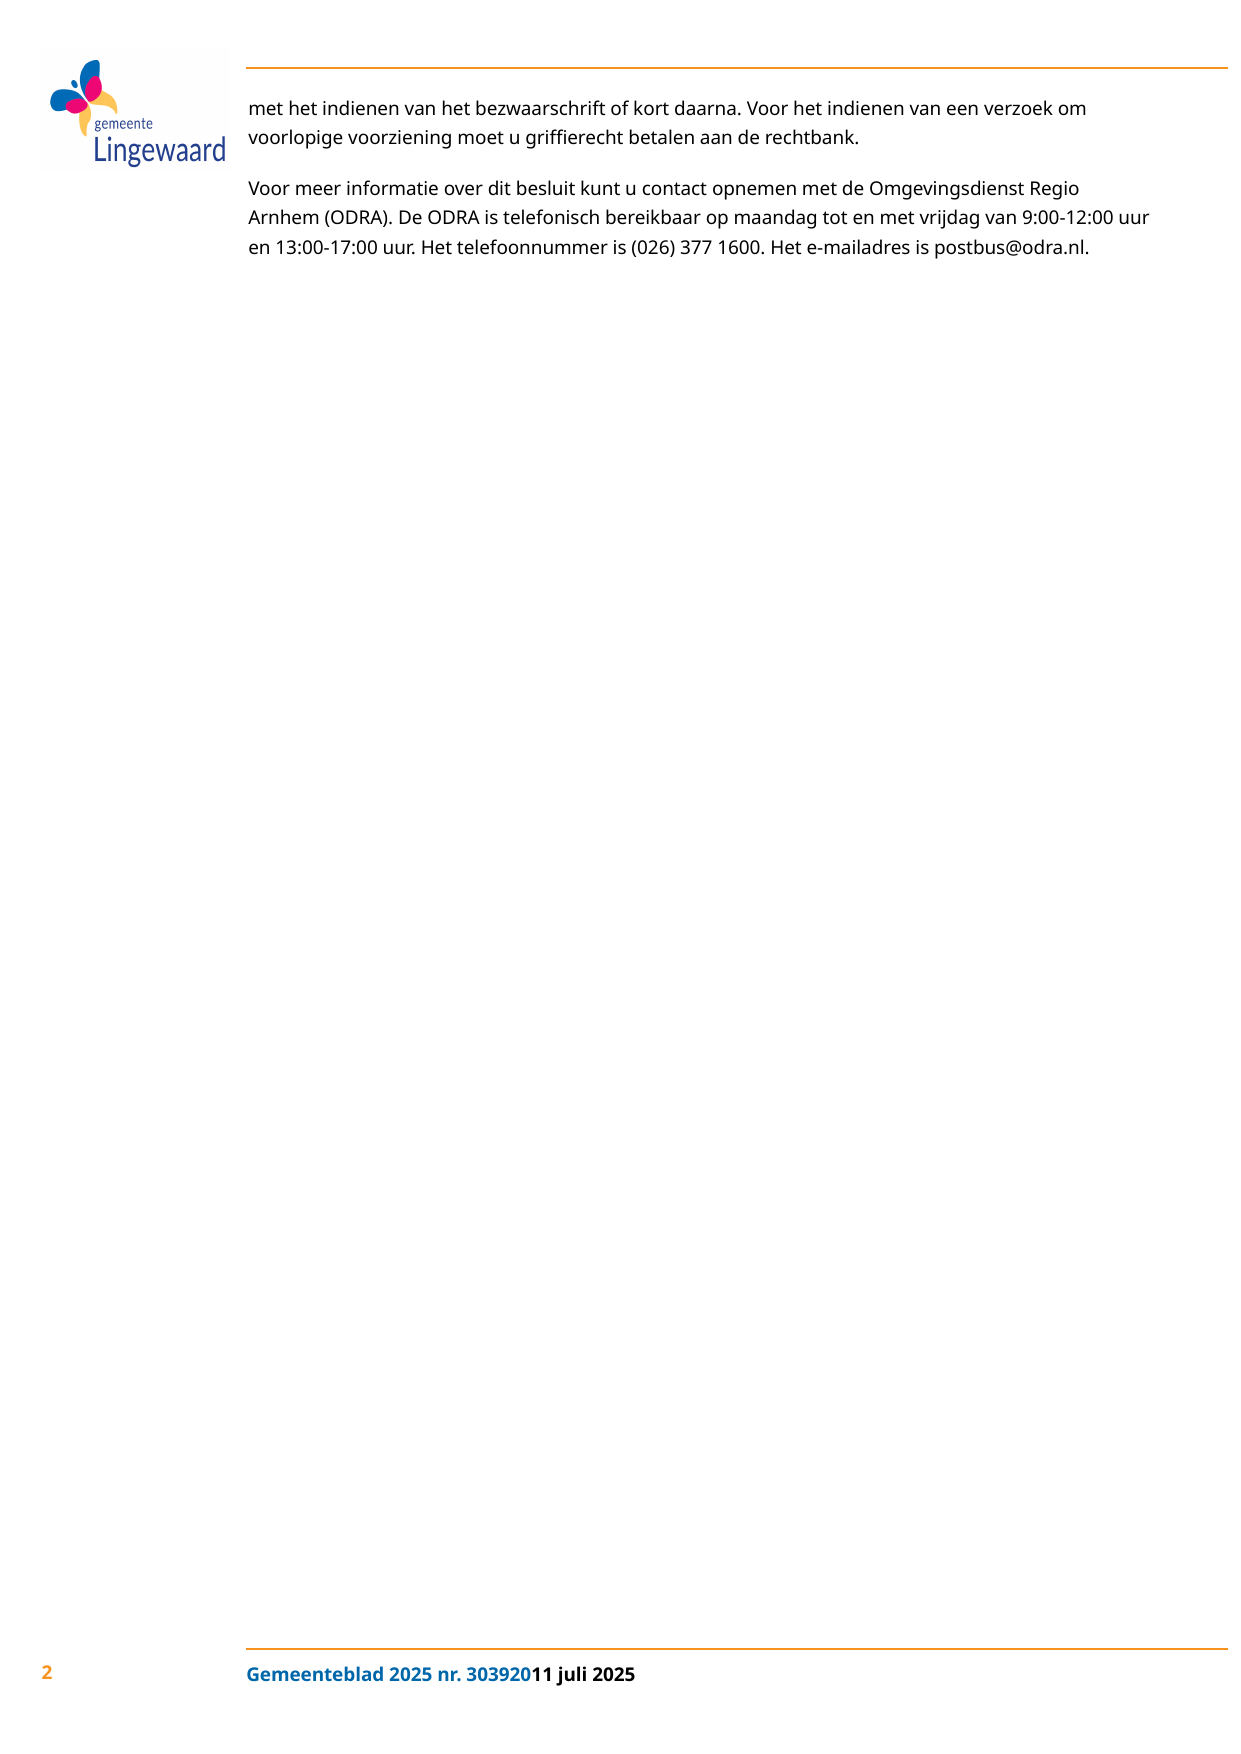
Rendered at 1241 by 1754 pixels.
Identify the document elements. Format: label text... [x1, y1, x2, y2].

text met het indienen van het bezwaarschrift of kort daarna. Voor het indienen van een verzoek om voorlopige voorziening moet u griffierecht betalen aan de rechtbank. [248, 95, 1152, 150]
picture [41, 47, 231, 172]
text Voor meer informatie over dit besluit kunt u contact opnemen met de Omgevingsdienst Regio Arnhem (ODRA). De ODRA is telefonisch bereikbaar op maandag tot en met vrijdag van 9:00-12:00 uur en 13:00-17:00 uur. Het telefoonnummer is (026) 377 1600. Het e-mailadres is postbus@odra.nl. [248, 175, 1152, 260]
